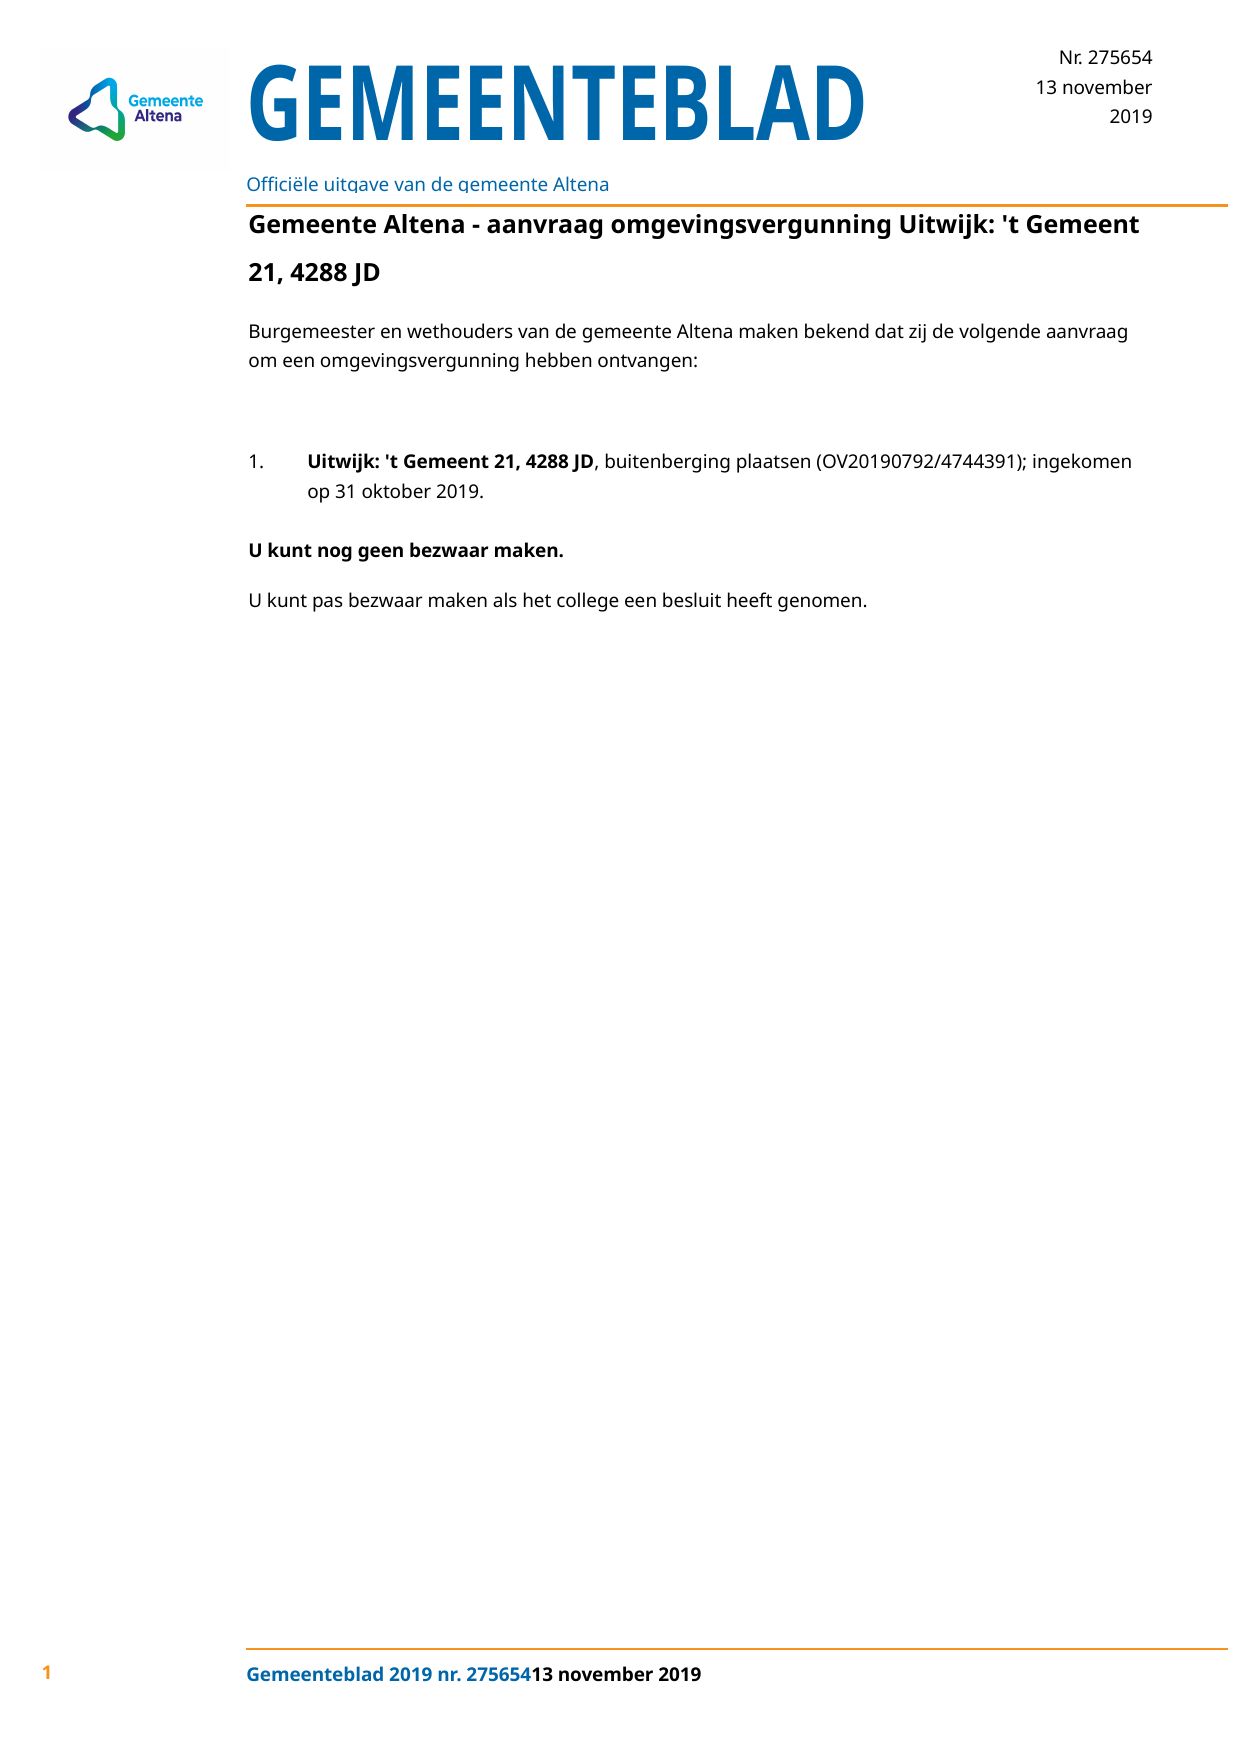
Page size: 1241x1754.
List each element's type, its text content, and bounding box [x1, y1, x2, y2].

picture [41, 47, 231, 172]
list Uitwijk: 't Gemeent 21, 4288 JD, buitenberging plaatsen (OV20190792/4744391); ingekomen op 31 oktober 2019. [248, 448, 1152, 504]
text U kunt nog geen bezwaar maken. [248, 537, 1152, 563]
text U kunt pas bezwaar maken als het college een besluit heeft genomen. [248, 587, 1152, 613]
text Burgemeester en wethouders van de gemeente Altena maken bekend dat zij de volgende aanvraag om een omgevingsvergunning hebben ontvangen: [248, 318, 1152, 373]
text Gemeente Altena - aanvraag omgevingsvergunning Uitwijk: 't Gemeent 21, 4288 JD [248, 207, 1152, 288]
